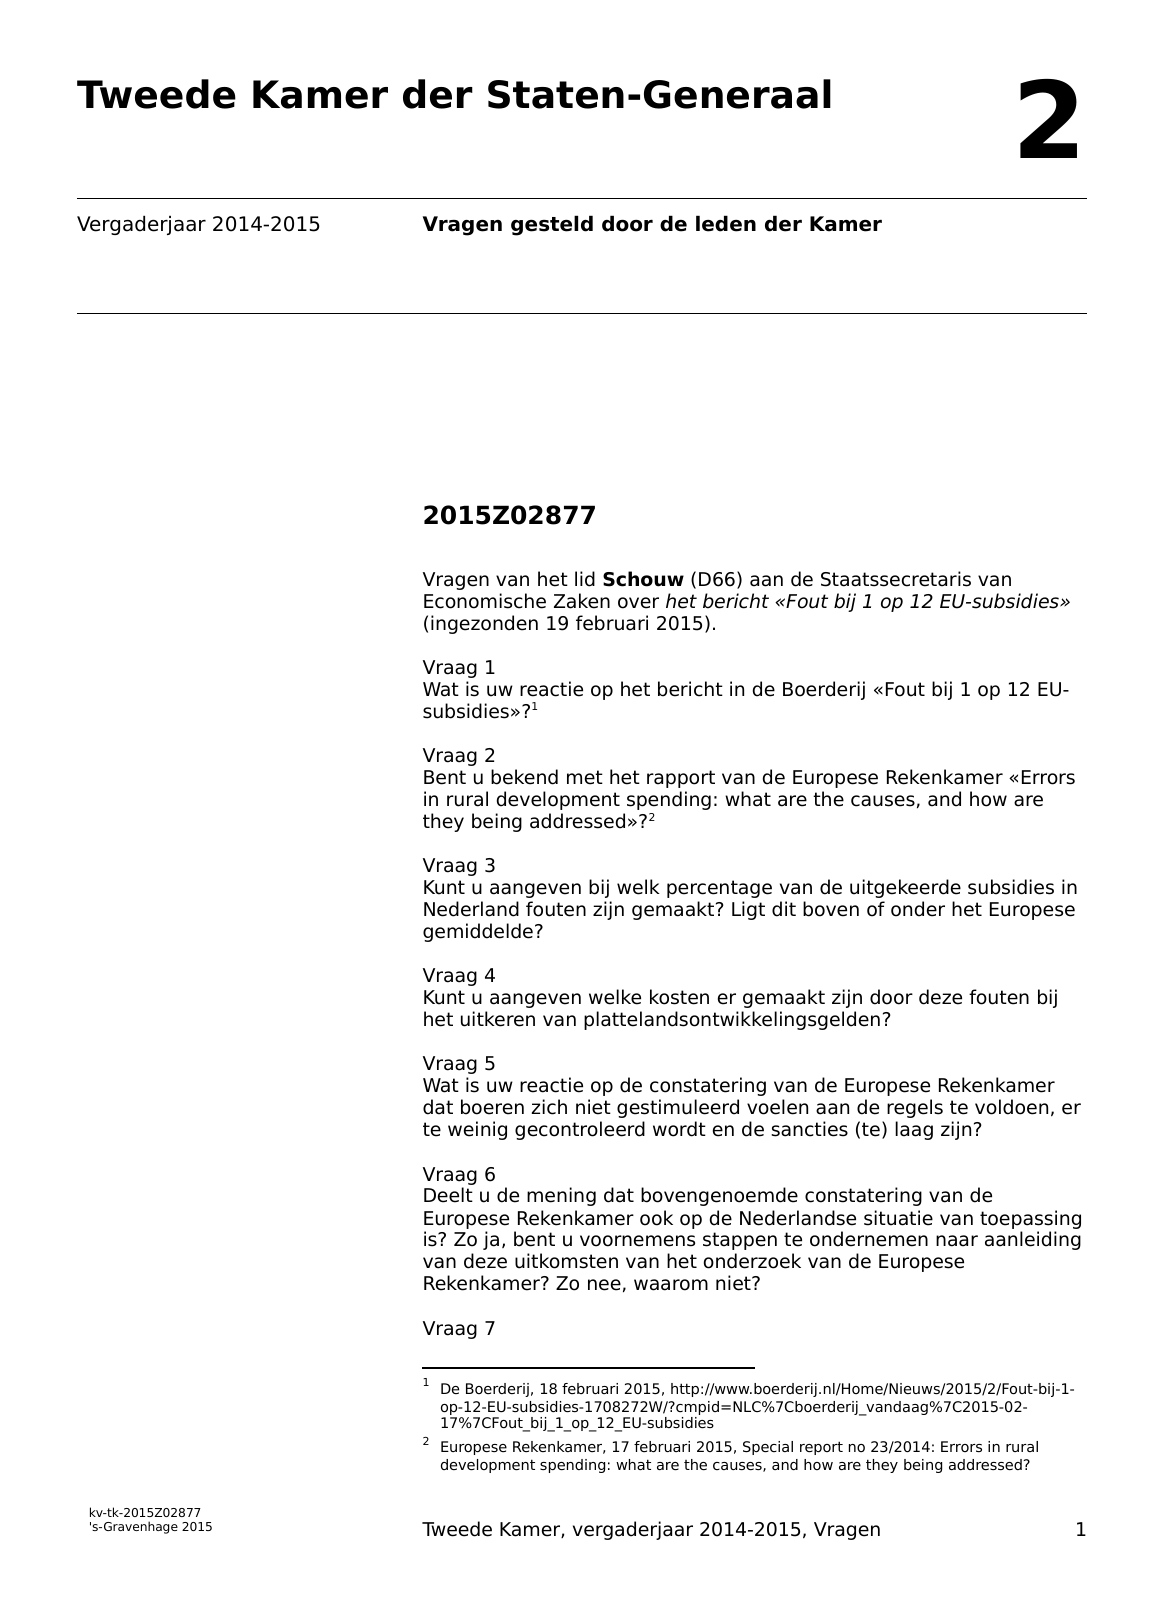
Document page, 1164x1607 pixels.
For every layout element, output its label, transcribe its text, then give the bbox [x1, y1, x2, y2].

text Deelt u de mening dat bovengenoemde constatering van de Europese Rekenkamer ook op de Nederlandse situatie van toepassing is? Zo ja, bent u voornemens stappen te ondernemen naar aanleiding van deze uitkomsten van het onderzoek van de Europese Rekenkamer? Zo nee, waarom niet? [422, 1185, 1087, 1295]
text Kunt u aangeven welke kosten er gemaakt zijn door deze fouten bij het uitkeren van plattelandsontwikkelingsgelden? [422, 987, 1087, 1031]
text Vraag 5 [422, 1053, 1087, 1075]
table_cell Vragen gesteld door de leden der Kamer [422, 199, 1087, 313]
table_cell Vergaderjaar 2014-2015 [77, 199, 422, 313]
text Vraag 1 [422, 657, 1087, 679]
text Kunt u aangeven bij welk percentage van de uitgekeerde subsidies in Nederland fouten zijn gemaakt? Ligt dit boven of onder het Europese gemiddelde? [422, 877, 1087, 943]
text Vraag 3 [422, 855, 1087, 877]
text kv-tk-2015Z02877 [88, 1506, 323, 1520]
text Vragen van het lid Schouw (D66) aan de Staatssecretaris van Economische Zaken over het bericht «Fout bij 1 op 12 EU-subsidies» (ingezonden 19 februari 2015). [422, 569, 1087, 635]
text Wat is uw reactie op de constatering van de Europese Rekenkamer dat boeren zich niet gestimuleerd voelen aan de regels te voldoen, er te weinig gecontroleerd wordt en de sancties (te) laag zijn? [422, 1075, 1087, 1141]
text Bent u bekend met het rapport van de Europese Rekenkamer «Errors in rural development spending: what are the causes, and how are they being addressed»? [422, 767, 1087, 833]
text De Boerderij, 18 februari 2015, http://www.boerderij.nl/Home/Nieuws/2015/2/Fout-bij-1-op-12-EU-subsidies-1708272W/?cmpid=NLC%7Cboerderij_vandaag%7C2015-02-17%7CFout_bij_1_op_12_EU-subsidies [422, 1377, 1087, 1432]
text 's-Gravenhage 2015 [88, 1520, 323, 1534]
text Vraag 7 [422, 1317, 1087, 1339]
text Europese Rekenkamer, 17 februari 2015, Special report no 23/2014: Errors in rural development spending: what are the causes, and how are they being addressed? [422, 1435, 1087, 1474]
text Wat is uw reactie op het bericht in de Boerderij «Fout bij 1 op 12 EU-subsidies»? [422, 679, 1087, 723]
table_header Tweede Kamer der Staten-Generaal [77, 59, 886, 198]
table_header 2 [886, 59, 1087, 198]
text Vraag 4 [422, 965, 1087, 987]
text 2015Z02877 [422, 501, 1087, 531]
text Vraag 6 [422, 1163, 1087, 1185]
text Vraag 2 [422, 745, 1087, 767]
